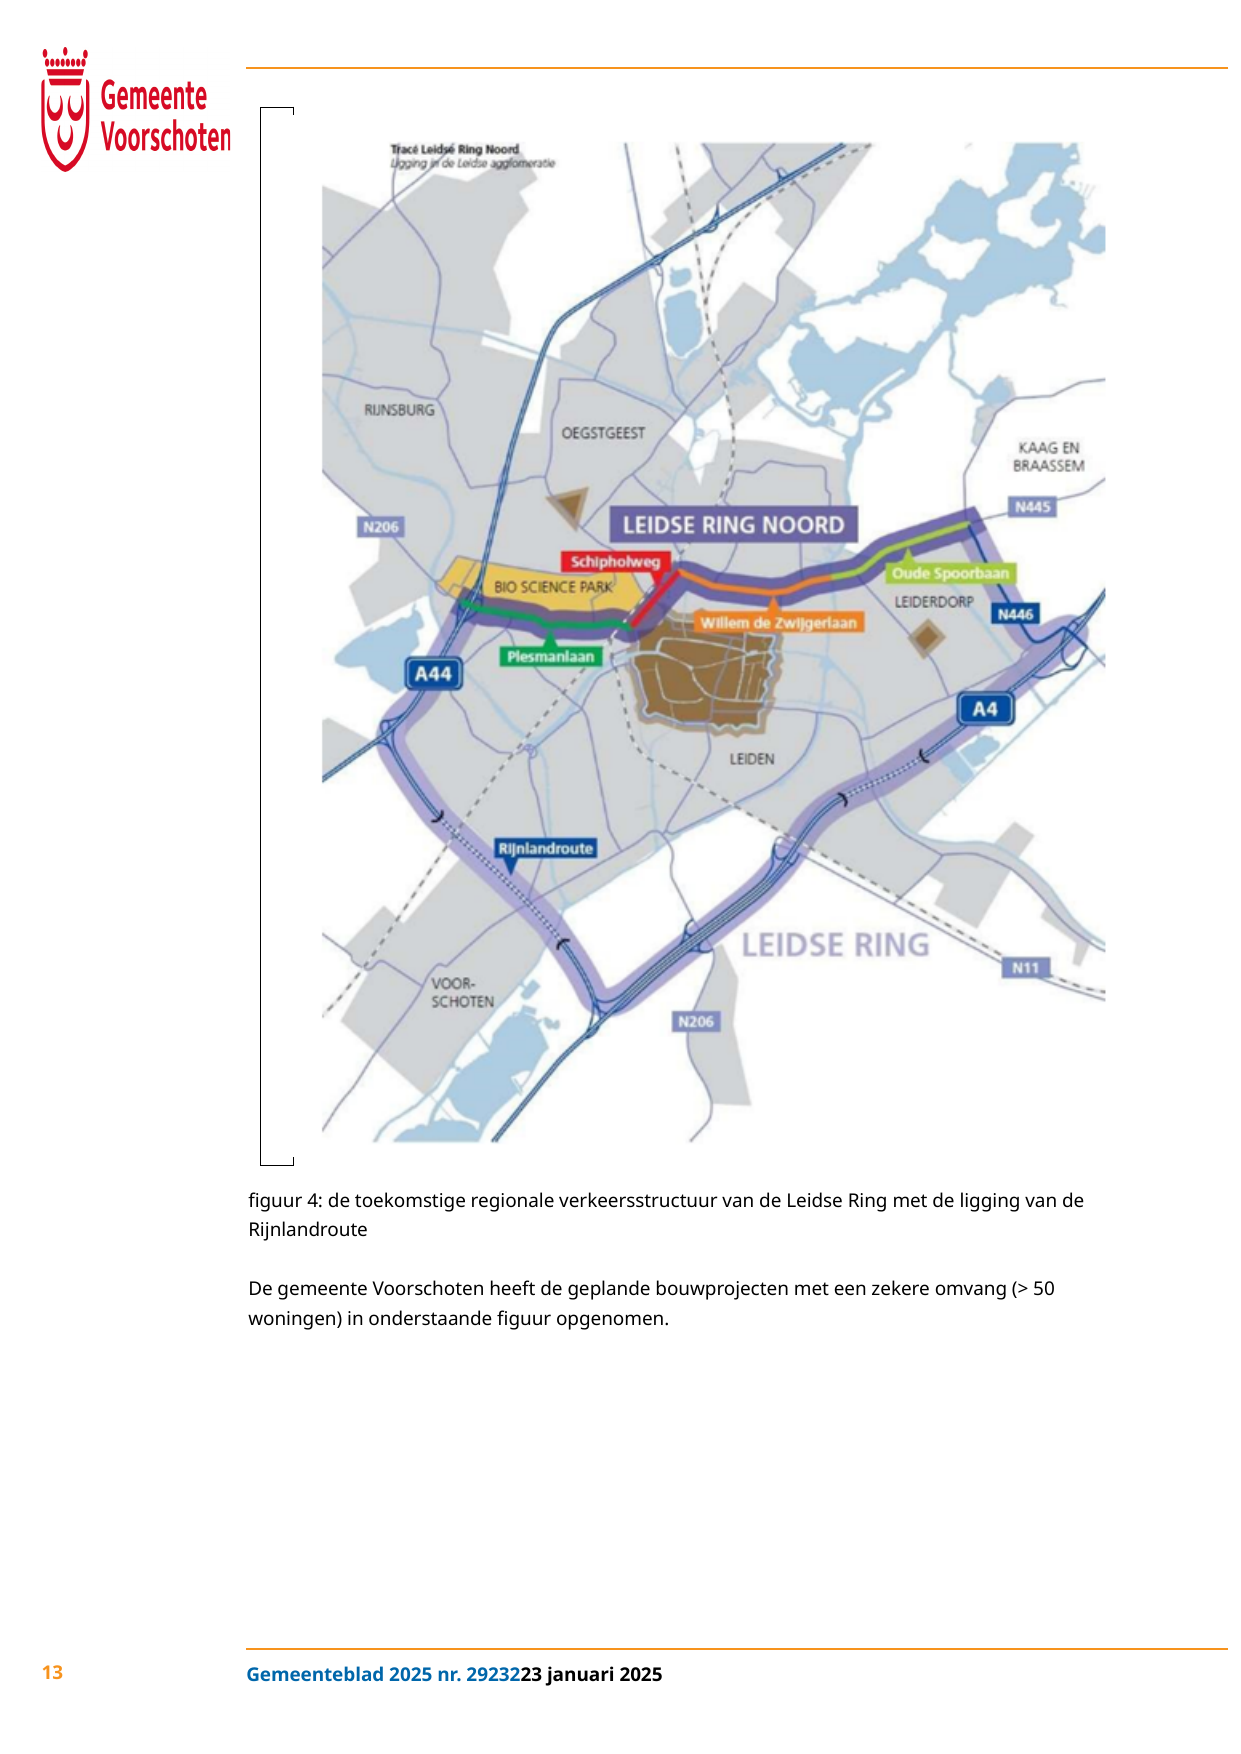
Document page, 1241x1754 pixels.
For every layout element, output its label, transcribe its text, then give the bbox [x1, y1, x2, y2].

picture [41, 47, 231, 172]
text De gemeente Voorschoten heeft de geplande bouwprojecten met een zekere omvang (> 50 woningen) in onderstaande figuur opgenomen. [248, 1276, 1152, 1331]
text figuur 4: de toekomstige regionale verkeersstructuur van de Leidse Ring met de ligging van de Rijnlandroute [248, 1187, 1152, 1242]
picture [268, 115, 1173, 1157]
